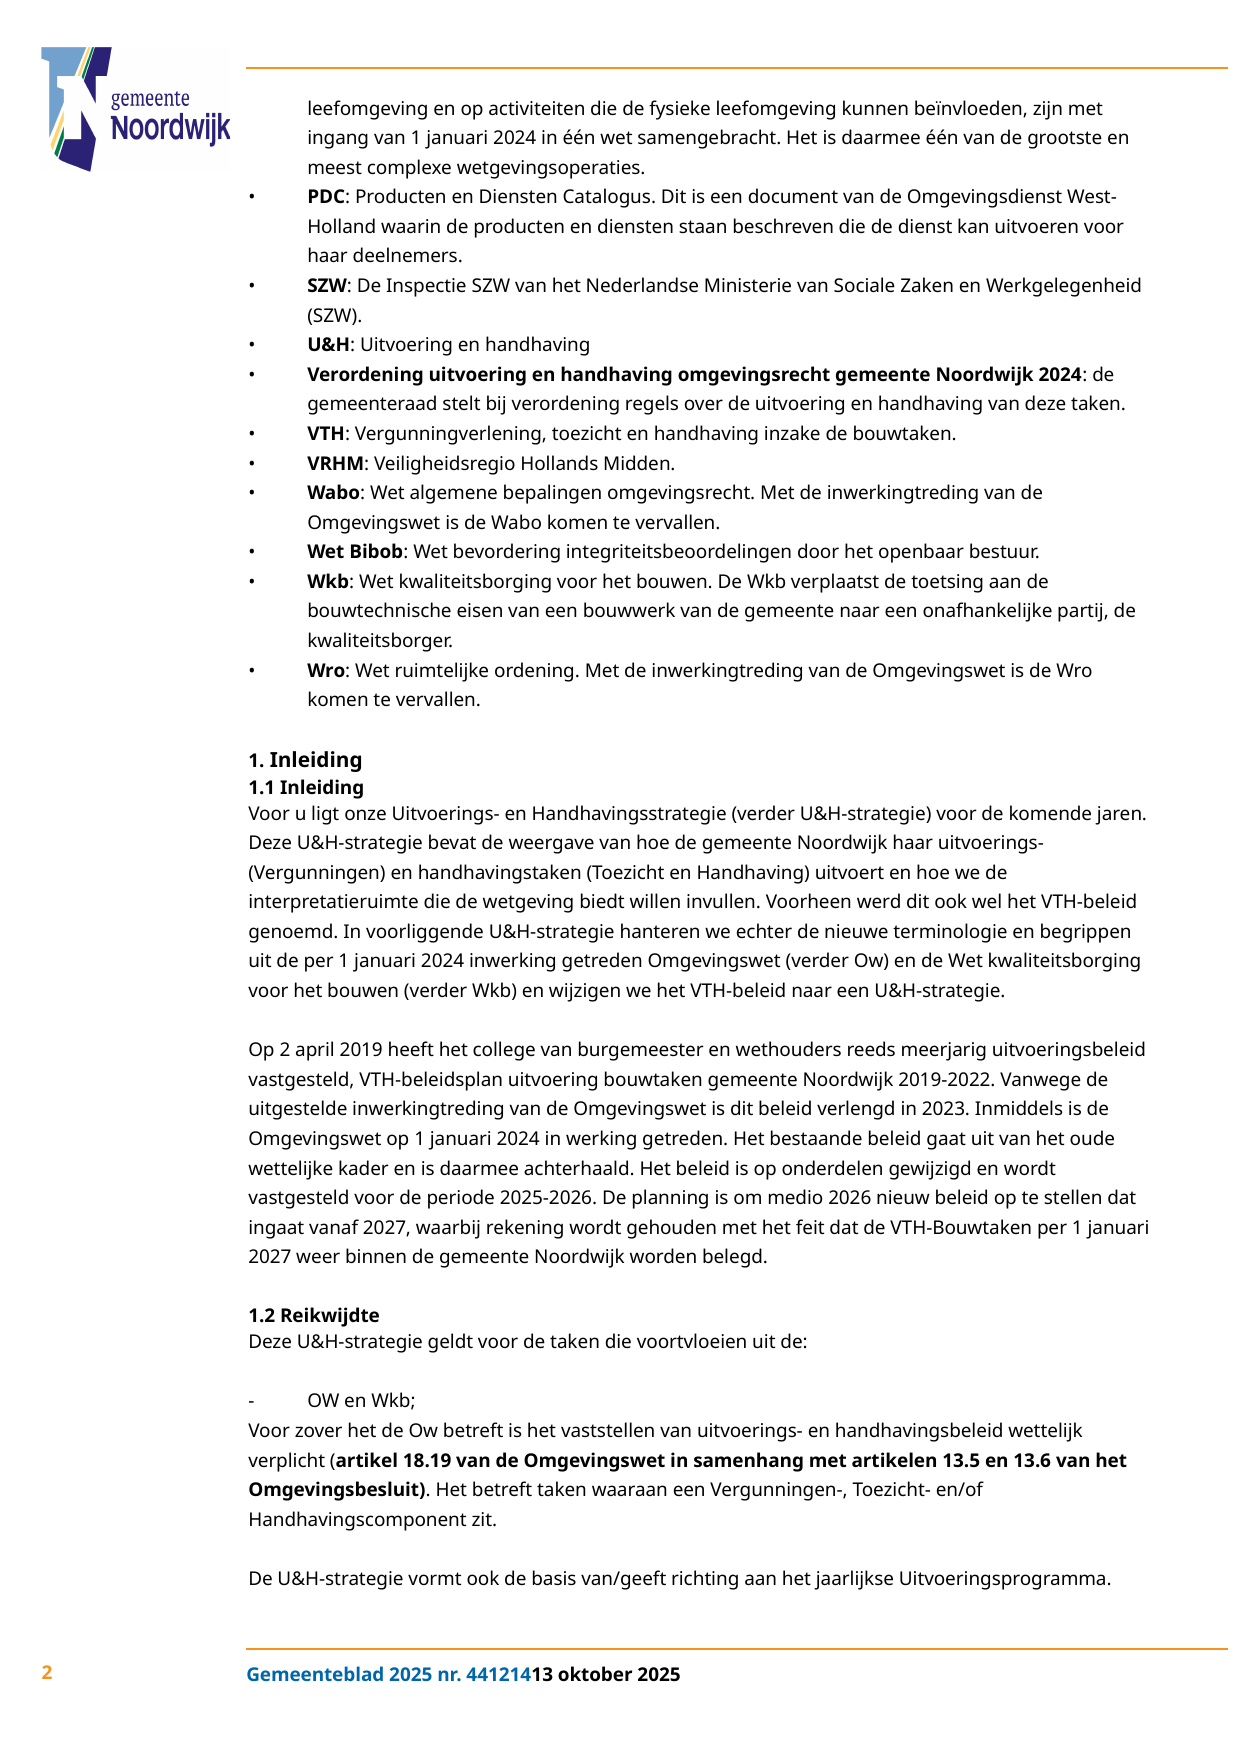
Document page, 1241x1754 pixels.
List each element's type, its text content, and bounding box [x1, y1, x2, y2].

list leefomgeving en op activiteiten die de fysieke leefomgeving kunnen beïnvloeden, zijn met ingang van 1 januari 2024 in één wet samengebracht. Het is daarmee één van de grootste en meest complexe wetgevingsoperaties. [248, 95, 1152, 180]
list VTH: Vergunningverlening, toezicht en handhaving inzake de bouwtaken. [248, 420, 1152, 446]
list U&H: Uitvoering en handhaving [248, 331, 1152, 357]
text De U&H-strategie vormt ook de basis van/geeft richting aan het jaarlijkse Uitvoeringsprogramma. [248, 1565, 1152, 1591]
list Wabo: Wet algemene bepalingen omgevingsrecht. Met de inwerkingtreding van de Omgevingswet is de Wabo komen te vervallen. [248, 479, 1152, 535]
text Voor u ligt onze Uitvoerings- en Handhavingsstrategie (verder U&H-strategie) voor de komende jaren. Deze U&H-strategie bevat de weergave van hoe de gemeente Noordwijk haar uitvoerings- (Vergunningen) en handhavingstaken (Toezicht en Handhaving) uitvoert en hoe we de interpretatieruimte die de wetgeving biedt willen invullen. Voorheen werd dit ook wel het VTH-beleid genoemd. In voorliggende U&H-strategie hanteren we echter de nieuwe terminologie en begrippen uit de per 1 januari 2024 inwerking getreden Omgevingswet (verder Ow) en de Wet kwaliteitsborging voor het bouwen (verder Wkb) en wijzigen we het VTH-beleid naar een U&H-strategie. [248, 800, 1152, 1003]
text Deze U&H-strategie geldt voor de taken die voortvloeien uit de: [248, 1328, 1152, 1354]
list Wro: Wet ruimtelijke ordening. Met de inwerkingtreding van de Omgevingswet is de Wro komen te vervallen. [248, 657, 1152, 712]
list VRHM: Veiligheidsregio Hollands Midden. [248, 450, 1152, 476]
list Wet Bibob: Wet bevordering integriteitsbeoordelingen door het openbaar bestuur. [248, 538, 1152, 564]
list SZW: De Inspectie SZW van het Nederlandse Ministerie van Sociale Zaken en Werkgelegenheid (SZW). [248, 272, 1152, 328]
list OW en Wkb; [248, 1388, 1152, 1413]
text Voor zover het de Ow betreft is het vaststellen van uitvoerings- en handhavingsbeleid wettelijk verplicht (artikel 18.19 van de Omgevingswet in samenhang met artikelen 13.5 en 13.6 van het Omgevingsbesluit). Het betreft taken waaraan een Vergunningen-, Toezicht- en/of Handhavingscomponent zit. [248, 1417, 1152, 1532]
picture [41, 47, 231, 172]
text 1. Inleiding [248, 746, 1152, 774]
list Verordening uitvoering en handhaving omgevingsrecht gemeente Noordwijk 2024: de gemeenteraad stelt bij verordening regels over de uitvoering en handhaving van deze taken. [248, 361, 1152, 416]
list PDC: Producten en Diensten Catalogus. Dit is een document van de Omgevingsdienst West-Holland waarin de producten en diensten staan beschreven die de dienst kan uitvoeren voor haar deelnemers. [248, 183, 1152, 268]
text 1.2 Reikwijdte [248, 1303, 1152, 1328]
text 1.1 Inleiding [248, 774, 1152, 800]
text Op 2 april 2019 heeft het college van burgemeester en wethouders reeds meerjarig uitvoeringsbeleid vastgesteld, VTH-beleidsplan uitvoering bouwtaken gemeente Noordwijk 2019-2022. Vanwege de uitgestelde inwerkingtreding van de Omgevingswet is dit beleid verlengd in 2023. Inmiddels is de Omgevingswet op 1 januari 2024 in werking getreden. Het bestaande beleid gaat uit van het oude wettelijke kader en is daarmee achterhaald. Het beleid is op onderdelen gewijzigd en wordt vastgesteld voor de periode 2025-2026. De planning is om medio 2026 nieuw beleid op te stellen dat ingaat vanaf 2027, waarbij rekening wordt gehouden met het feit dat de VTH-Bouwtaken per 1 januari 2027 weer binnen de gemeente Noordwijk worden belegd. [248, 1036, 1152, 1269]
list Wkb: Wet kwaliteitsborging voor het bouwen. De Wkb verplaatst de toetsing aan de bouwtechnische eisen van een bouwwerk van de gemeente naar een onafhankelijke partij, de kwaliteitsborger. [248, 568, 1152, 653]
